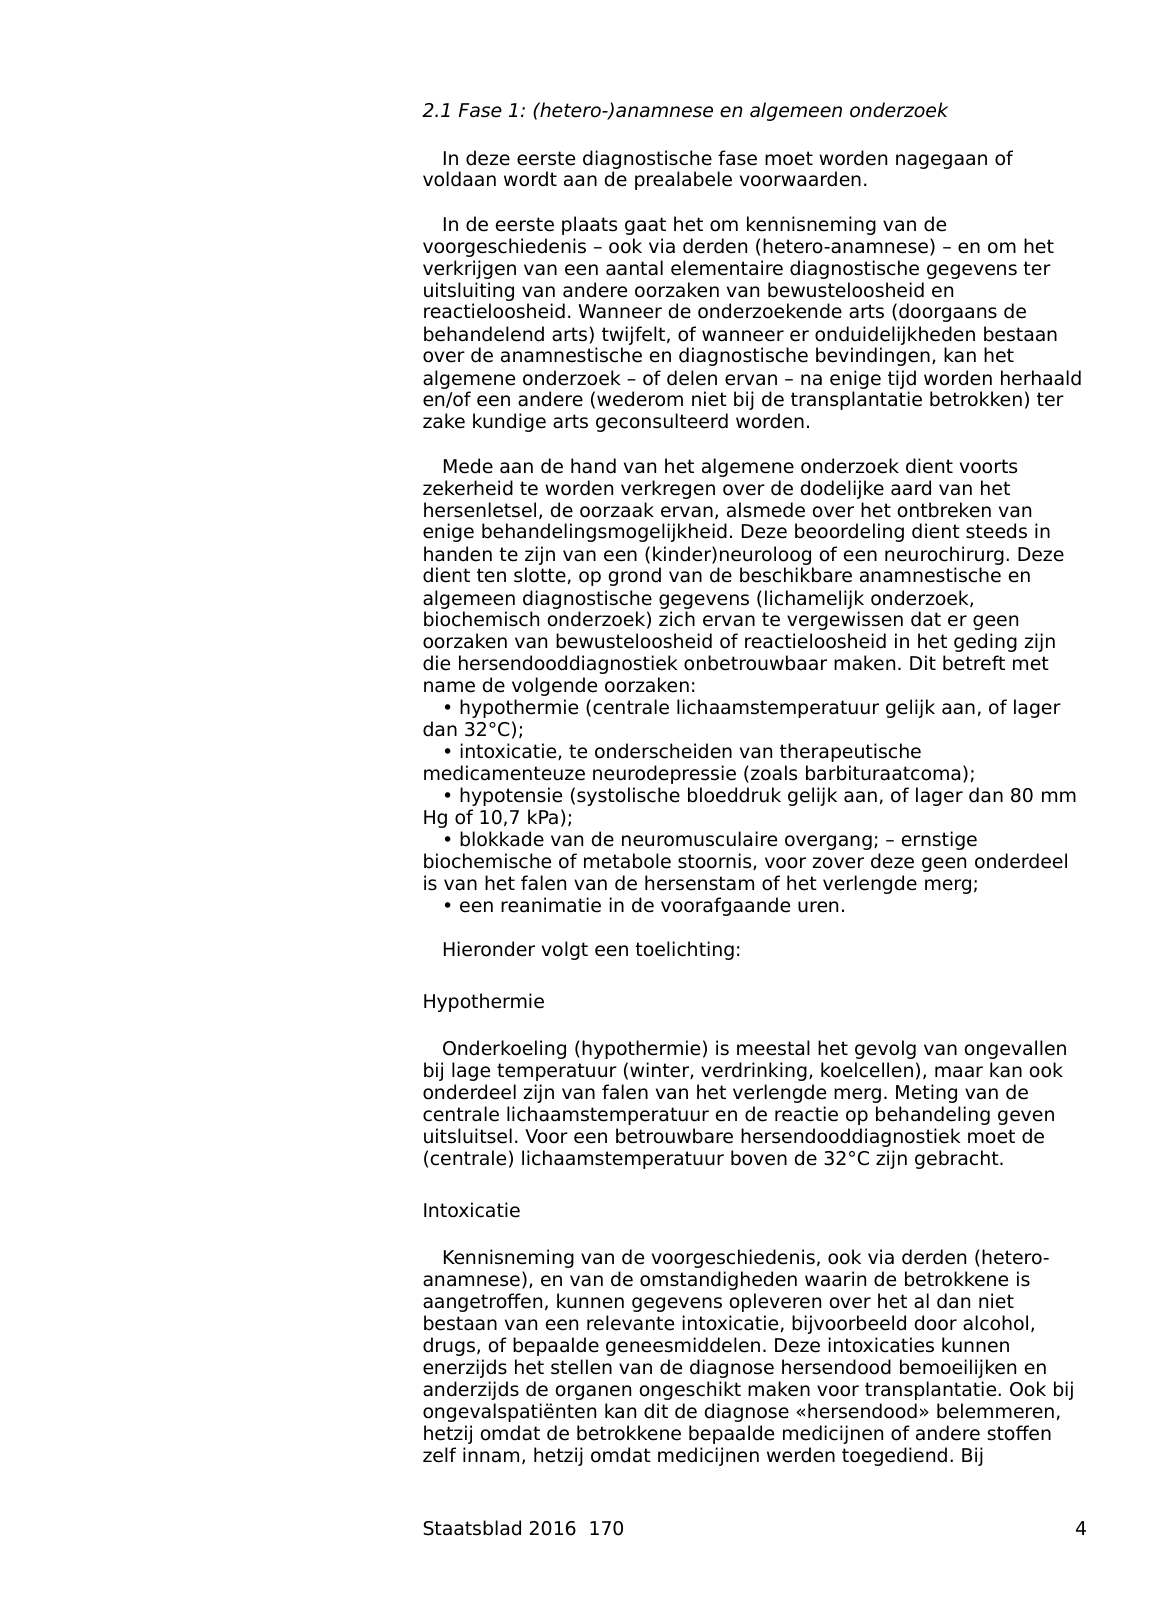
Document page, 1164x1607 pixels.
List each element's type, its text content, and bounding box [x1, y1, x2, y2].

subtitle 2.1 Fase 1: (hetero-)anamnese en algemeen onderzoek [422, 100, 1087, 122]
text In de eerste plaats gaat het om kennisneming van de voorgeschiedenis – ook via derden (hetero-anamnese) – en om het verkrijgen van een aantal elementaire diagnostische gegevens ter uitsluiting van andere oorzaken van bewusteloosheid en reactieloosheid. Wanneer de onderzoekende arts (doorgaans de behandelend arts) twijfelt, of wanneer er onduidelijkheden bestaan over de anamnestische en diagnostische bevindingen, kan het algemene onderzoek – of delen ervan – na enige tijd worden herhaald en/of een andere (wederom niet bij de transplantatie betrokken) ter zake kundige arts geconsulteerd worden. [422, 213, 1087, 433]
text Mede aan de hand van het algemene onderzoek dient voorts zekerheid te worden verkregen over de dodelijke aard van het hersenletsel, de oorzaak ervan, alsmede over het ontbreken van enige behandelingsmogelijkheid. Deze beoordeling dient steeds in handen te zijn van een (kinder)neuroloog of een neurochirurg. Deze dient ten slotte, op grond van de beschikbare anamnestische en algemeen diagnostische gegevens (lichamelijk onderzoek, biochemisch onderzoek) zich ervan te vergewissen dat er geen oorzaken van bewusteloosheid of reactieloosheid in het geding zijn die hersendooddiagnostiek onbetrouwbaar maken. Dit betreft met name de volgende oorzaken: [422, 456, 1087, 697]
subtitle Hypothermie [422, 991, 1087, 1013]
subtitle Intoxicatie [422, 1200, 1087, 1222]
text • hypotensie (systolische bloeddruk gelijk aan, of lager dan 80 mm Hg of 10,7 kPa); [422, 785, 1087, 829]
text Kennisneming van de voorgeschiedenis, ook via derden (hetero-anamnese), en van de omstandigheden waarin de betrokkene is aangetroffen, kunnen gegevens opleveren over het al dan niet bestaan van een relevante intoxicatie, bijvoorbeeld door alcohol, drugs, of bepaalde geneesmiddelen. Deze intoxicaties kunnen enerzijds het stellen van de diagnose hersendood bemoeilijken en anderzijds de organen ongeschikt maken voor transplantatie. Ook bij ongevalspatiënten kan dit de diagnose «hersendood» belemmeren, hetzij omdat de betrokkene bepaalde medicijnen of andere stoffen zelf innam, hetzij omdat medicijnen werden toegediend. Bij [422, 1247, 1087, 1467]
text In deze eerste diagnostische fase moet worden nagegaan of voldaan wordt aan de prealabele voorwaarden. [422, 147, 1087, 191]
text • een reanimatie in de voorafgaande uren. [422, 895, 1087, 917]
text • intoxicatie, te onderscheiden van therapeutische medicamenteuze neurodepressie (zoals barbituraatcoma); [422, 741, 1087, 785]
text • blokkade van de neuromusculaire overgang; – ernstige biochemische of metabole stoornis, voor zover deze geen onderdeel is van het falen van de hersenstam of het verlengde merg; [422, 829, 1087, 895]
text Onderkoeling (hypothermie) is meestal het gevolg van ongevallen bij lage temperatuur (winter, verdrinking, koelcellen), maar kan ook onderdeel zijn van falen van het verlengde merg. Meting van de centrale lichaamstemperatuur en de reactie op behandeling geven uitsluitsel. Voor een betrouwbare hersendooddiagnostiek moet de (centrale) lichaamstemperatuur boven de 32°C zijn gebracht. [422, 1038, 1087, 1170]
text • hypothermie (centrale lichaamstemperatuur gelijk aan, of lager dan 32°C); [422, 697, 1087, 741]
text Hieronder volgt een toelichting: [422, 939, 1087, 961]
